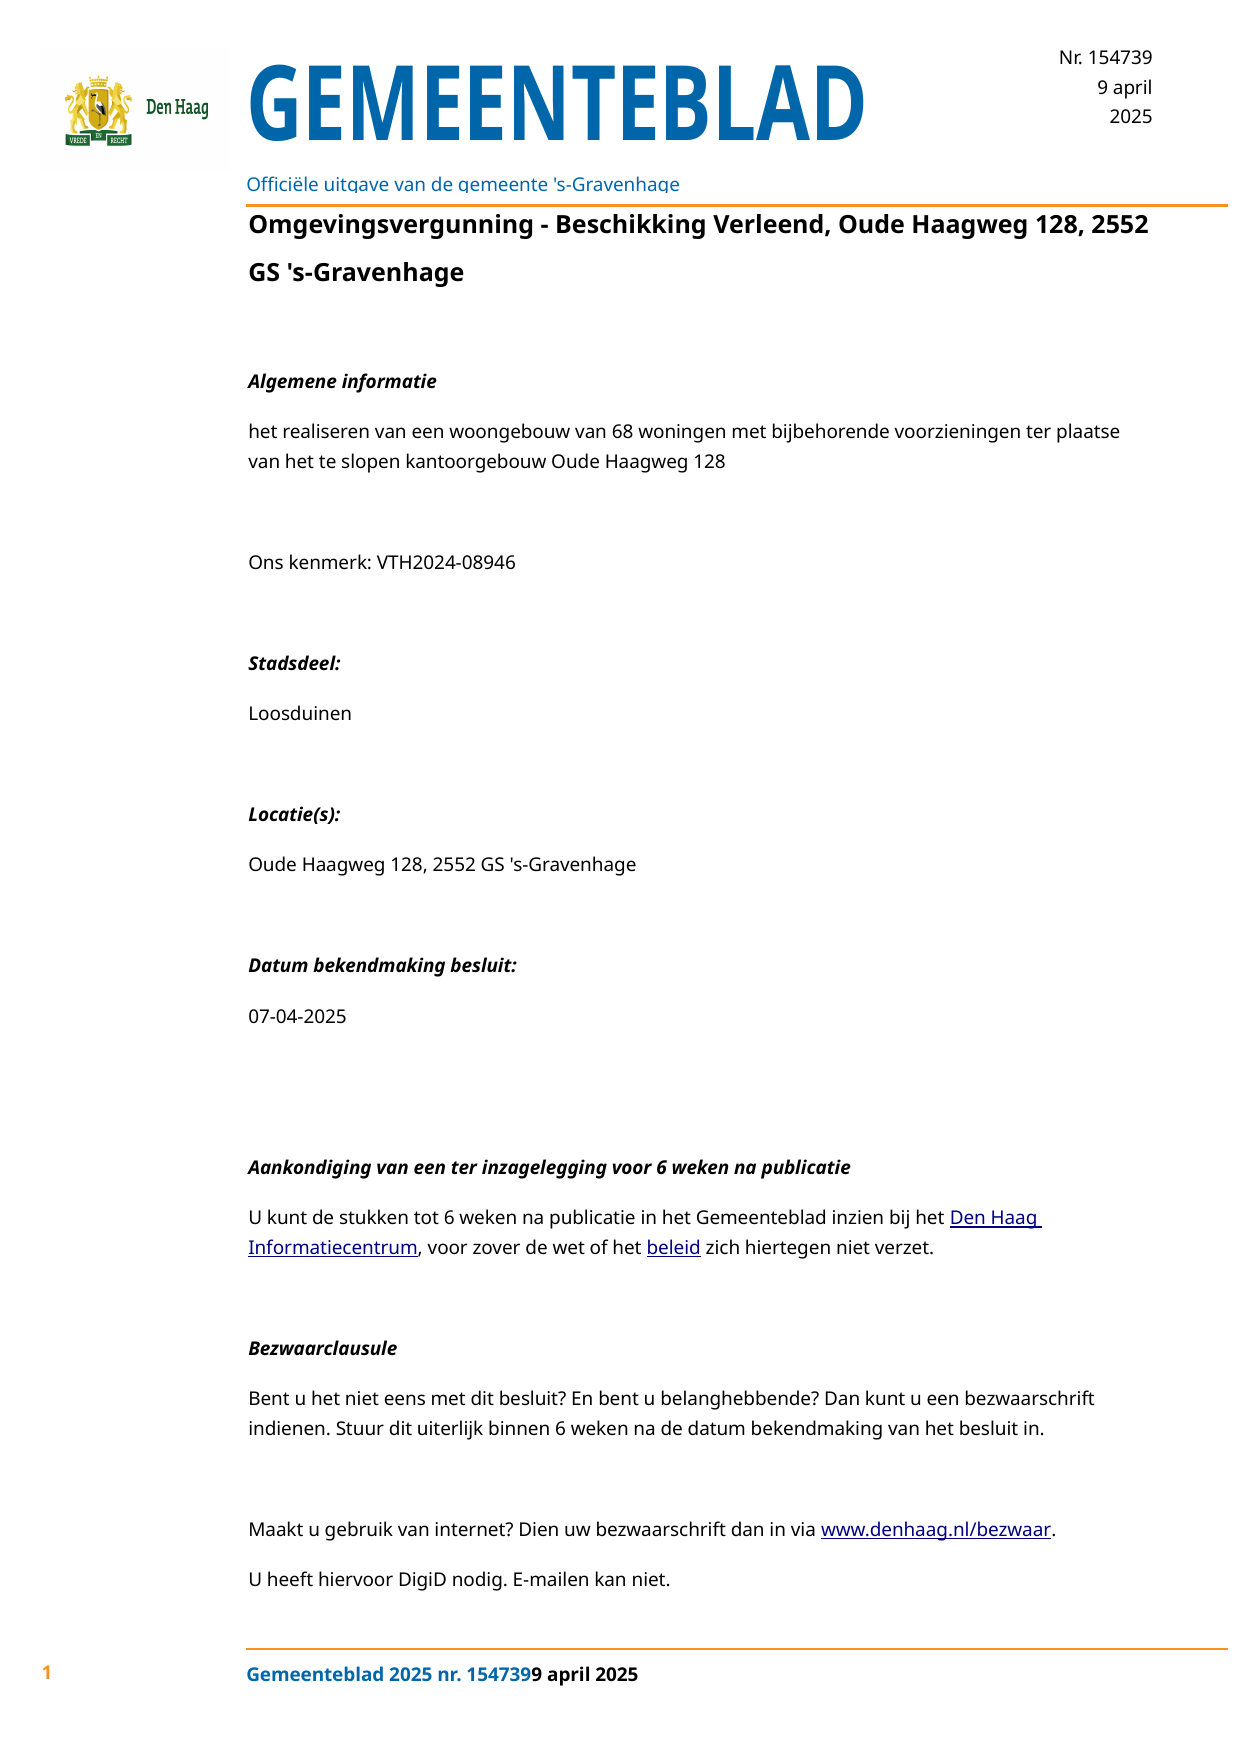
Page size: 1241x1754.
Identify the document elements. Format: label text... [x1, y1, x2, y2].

picture [41, 47, 231, 172]
text Ons kenmerk: VTH2024-08946 [248, 549, 1152, 575]
text Aankondiging van een ter inzagelegging voor 6 weken na publicatie [248, 1154, 1152, 1180]
text Locatie(s): [248, 801, 1152, 827]
text Loosduinen [248, 700, 1152, 726]
text Maakt u gebruik van internet? Dien uw bezwaarschrift dan in via www.denhaag.nl/bezwaar. [248, 1516, 1152, 1542]
text Bent u het niet eens met dit besluit? En bent u belanghebbende? Dan kunt u een bezwaarschrift indienen. Stuur dit uiterlijk binnen 6 weken na de datum bekendmaking van het besluit in. [248, 1385, 1152, 1441]
text Oude Haagweg 128, 2552 GS 's-Gravenhage [248, 852, 1152, 877]
text 07-04-2025 [248, 1003, 1152, 1029]
text Stadsdeel: [248, 650, 1152, 676]
text Datum bekendmaking besluit: [248, 952, 1152, 978]
text U kunt de stukken tot 6 weken na publicatie in het Gemeenteblad inzien bij het Den Haag Informatiecentrum, voor zover de wet of het beleid zich hiertegen niet verzet. [248, 1204, 1152, 1260]
text Algemene informatie [248, 368, 1152, 394]
text Bezwaarclausule [248, 1335, 1152, 1361]
text U heeft hiervoor DigiD nodig. E-mailen kan niet. [248, 1566, 1152, 1592]
text het realiseren van een woongebouw van 68 woningen met bijbehorende voorzieningen ter plaatse van het te slopen kantoorgebouw Oude Haagweg 128 [248, 419, 1152, 474]
text Omgevingsvergunning - Beschikking Verleend, Oude Haagweg 128, 2552 GS 's-Gravenhage [248, 207, 1152, 288]
